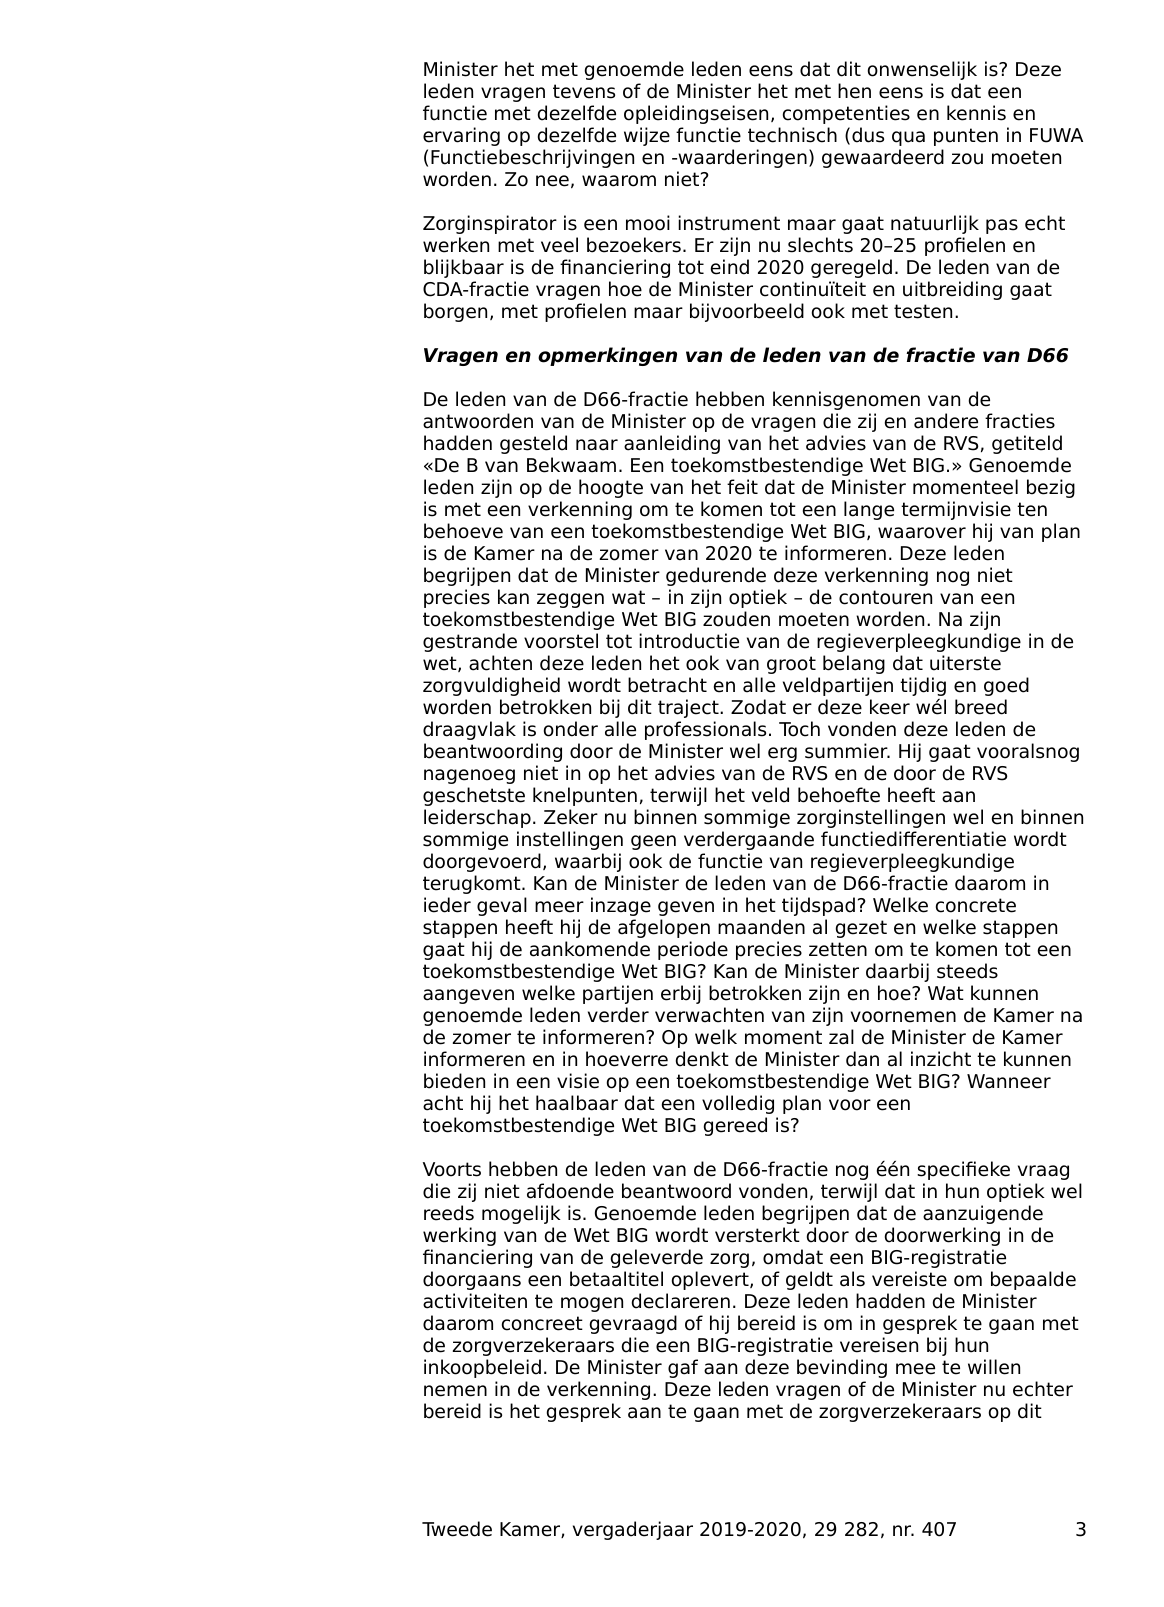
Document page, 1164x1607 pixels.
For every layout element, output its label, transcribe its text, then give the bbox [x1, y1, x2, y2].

text Zorginspirator is een mooi instrument maar gaat natuurlijk pas echt werken met veel bezoekers. Er zijn nu slechts 20–25 profielen en blijkbaar is de financiering tot eind 2020 geregeld. De leden van de CDA-fractie vragen hoe de Minister continuïteit en uitbreiding gaat borgen, met profielen maar bijvoorbeeld ook met testen. [422, 213, 1087, 323]
text De leden van de D66-fractie hebben kennisgenomen van de antwoorden van de Minister op de vragen die zij en andere fracties hadden gesteld naar aanleiding van het advies van de RVS, getiteld «De B van Bekwaam. Een toekomstbestendige Wet BIG.» Genoemde leden zijn op de hoogte van het feit dat de Minister momenteel bezig is met een verkenning om te komen tot een lange termijnvisie ten behoeve van een toekomstbestendige Wet BIG, waarover hij van plan is de Kamer na de zomer van 2020 te informeren. Deze leden begrijpen dat de Minister gedurende deze verkenning nog niet precies kan zeggen wat – in zijn optiek – de contouren van een toekomstbestendige Wet BIG zouden moeten worden. Na zijn gestrande voorstel tot introductie van de regieverpleegkundige in de wet, achten deze leden het ook van groot belang dat uiterste zorgvuldigheid wordt betracht en alle veldpartijen tijdig en goed worden betrokken bij dit traject. Zodat er deze keer wél breed draagvlak is onder alle professionals. Toch vonden deze leden de beantwoording door de Minister wel erg summier. Hij gaat vooralsnog nagenoeg niet in op het advies van de RVS en de door de RVS geschetste knelpunten, terwijl het veld behoefte heeft aan leiderschap. Zeker nu binnen sommige zorginstellingen wel en binnen sommige instellingen geen verdergaande functiedifferentiatie wordt doorgevoerd, waarbij ook de functie van regieverpleegkundige terugkomt. Kan de Minister de leden van de D66-fractie daarom in ieder geval meer inzage geven in het tijdspad? Welke concrete stappen heeft hij de afgelopen maanden al gezet en welke stappen gaat hij de aankomende periode precies zetten om te komen tot een toekomstbestendige Wet BIG? Kan de Minister daarbij steeds aangeven welke partijen erbij betrokken zijn en hoe? Wat kunnen genoemde leden verder verwachten van zijn voornemen de Kamer na de zomer te informeren? Op welk moment zal de Minister de Kamer informeren en in hoeverre denkt de Minister dan al inzicht te kunnen bieden in een visie op een toekomstbestendige Wet BIG? Wanneer acht hij het haalbaar dat een volledig plan voor een toekomstbestendige Wet BIG gereed is? [422, 389, 1087, 1137]
text Minister het met genoemde leden eens dat dit onwenselijk is? Deze leden vragen tevens of de Minister het met hen eens is dat een functie met dezelfde opleidingseisen, competenties en kennis en ervaring op dezelfde wijze functie technisch (dus qua punten in FUWA (Functiebeschrijvingen en -waarderingen) gewaardeerd zou moeten worden. Zo nee, waarom niet? [422, 59, 1087, 191]
text Voorts hebben de leden van de D66-fractie nog één specifieke vraag die zij niet afdoende beantwoord vonden, terwijl dat in hun optiek wel reeds mogelijk is. Genoemde leden begrijpen dat de aanzuigende werking van de Wet BIG wordt versterkt door de doorwerking in de financiering van de geleverde zorg, omdat een BIG-registratie doorgaans een betaaltitel oplevert, of geldt als vereiste om bepaalde activiteiten te mogen declareren. Deze leden hadden de Minister daarom concreet gevraagd of hij bereid is om in gesprek te gaan met de zorgverzekeraars die een BIG-registratie vereisen bij hun inkoopbeleid. De Minister gaf aan deze bevinding mee te willen nemen in de verkenning. Deze leden vragen of de Minister nu echter bereid is het gesprek aan te gaan met de zorgverzekeraars op dit [422, 1159, 1087, 1423]
subtitle Vragen en opmerkingen van de leden van de fractie van D66 [422, 345, 1087, 367]
